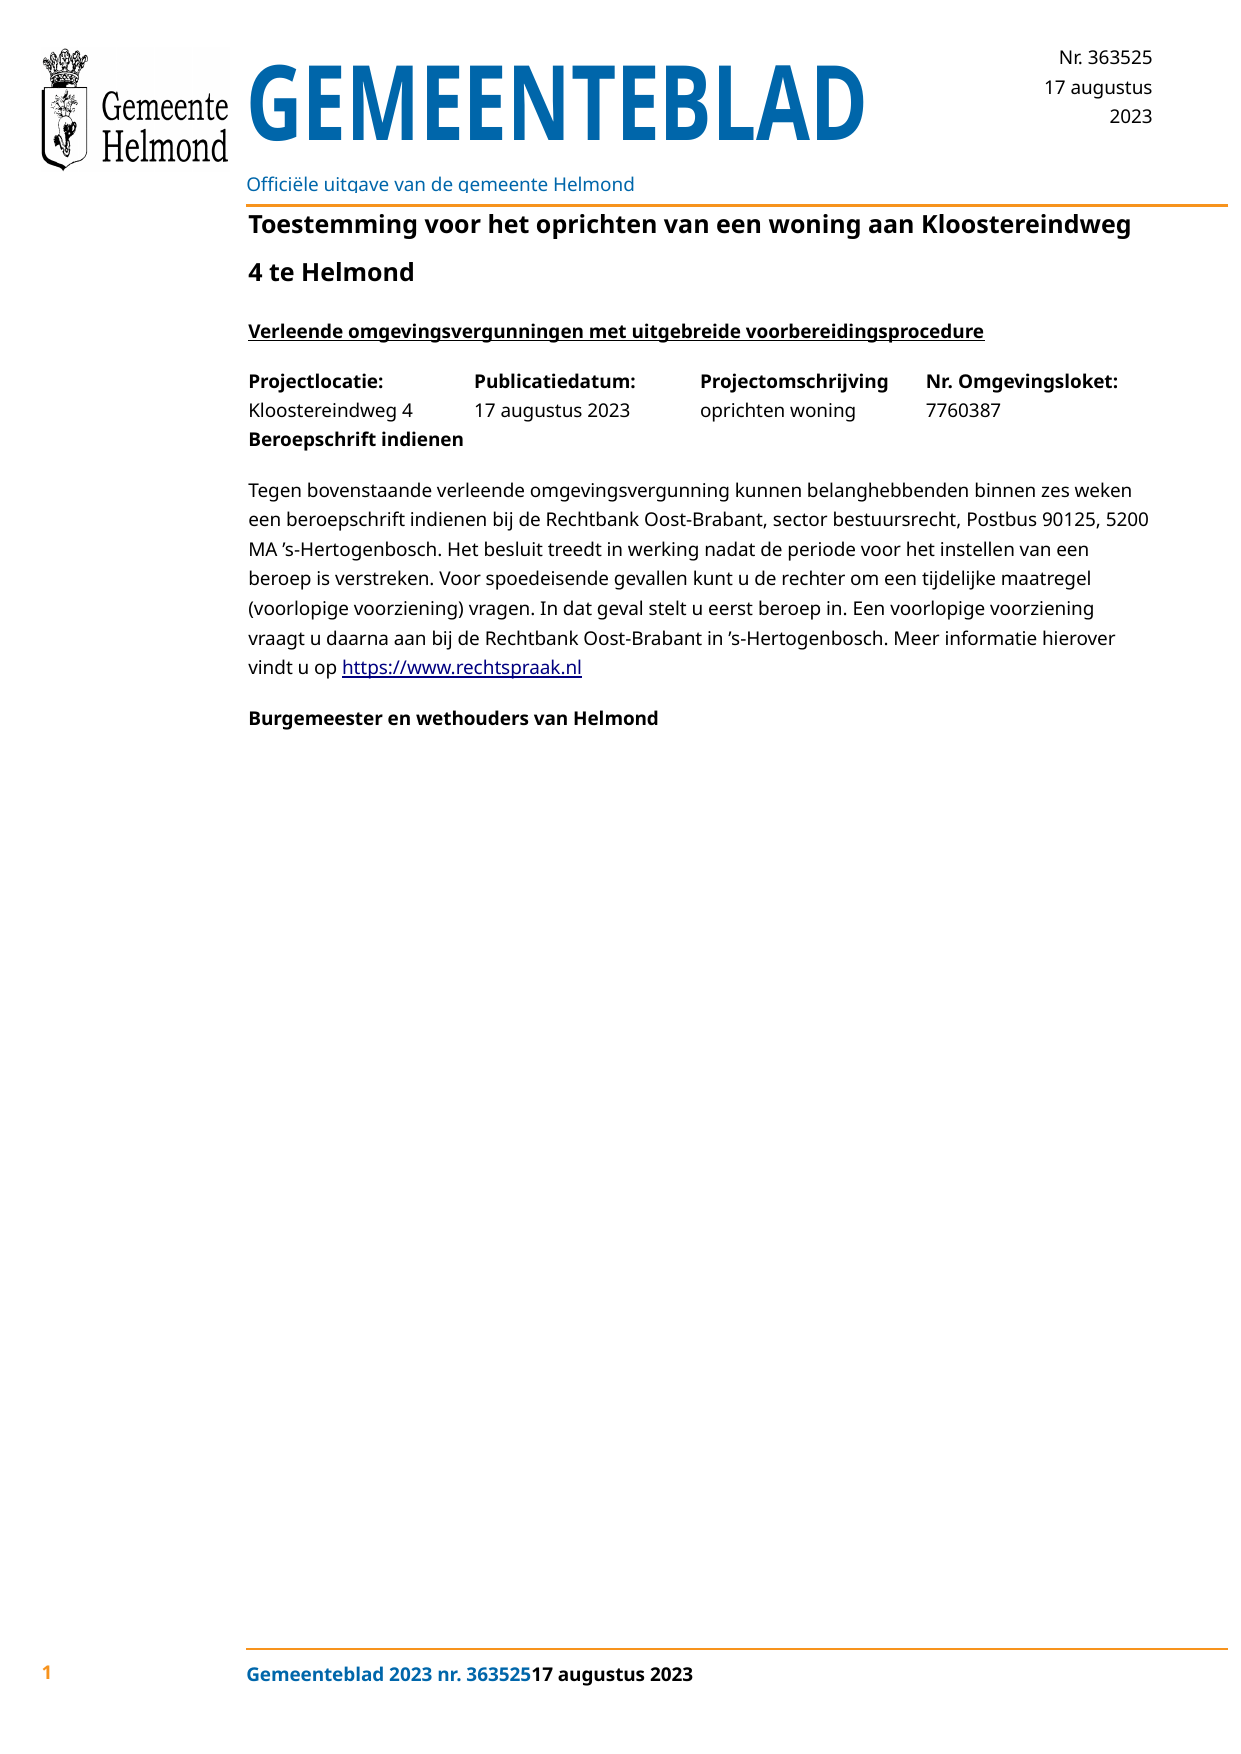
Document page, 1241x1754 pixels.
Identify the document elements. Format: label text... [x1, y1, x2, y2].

table_header 17 augustus 2023 [474, 398, 700, 423]
table_header Publicatiedatum: [474, 369, 700, 394]
text Burgemeester en wethouders van Helmond [248, 705, 1152, 731]
picture [41, 47, 231, 172]
text Beroepschrift indienen [248, 426, 1152, 452]
table_header Nr. Omgevingsloket: [926, 369, 1152, 394]
table_header 7760387 [926, 398, 1152, 423]
text Verleende omgevingsvergunningen met uitgebreide voorbereidingsprocedure [248, 318, 1152, 344]
table_header Kloostereindweg 4 [248, 398, 474, 423]
text Tegen bovenstaande verleende omgevingsvergunning kunnen belanghebbenden binnen zes weken een beroepschrift indienen bij de Rechtbank Oost-Brabant, sector bestuursrecht, Postbus 90125, 5200 MA ’s-Hertogenbosch. Het besluit treedt in werking nadat de periode voor het instellen van een beroep is verstreken. Voor spoedeisende gevallen kunt u de rechter om een tijdelijke maatregel (voorlopige voorziening) vragen. In dat geval stelt u eerst beroep in. Een voorlopige voorziening vraagt u daarna aan bij de Rechtbank Oost-Brabant in ’s-Hertogenbosch. Meer informatie hierover vindt u op https://www.rechtspraak.nl [248, 477, 1152, 680]
table_header Projectomschrijving [700, 369, 926, 394]
table_header oprichten woning [700, 398, 926, 423]
text Toestemming voor het oprichten van een woning aan Kloostereindweg 4 te Helmond [248, 207, 1152, 288]
table_header Projectlocatie: [248, 369, 474, 394]
